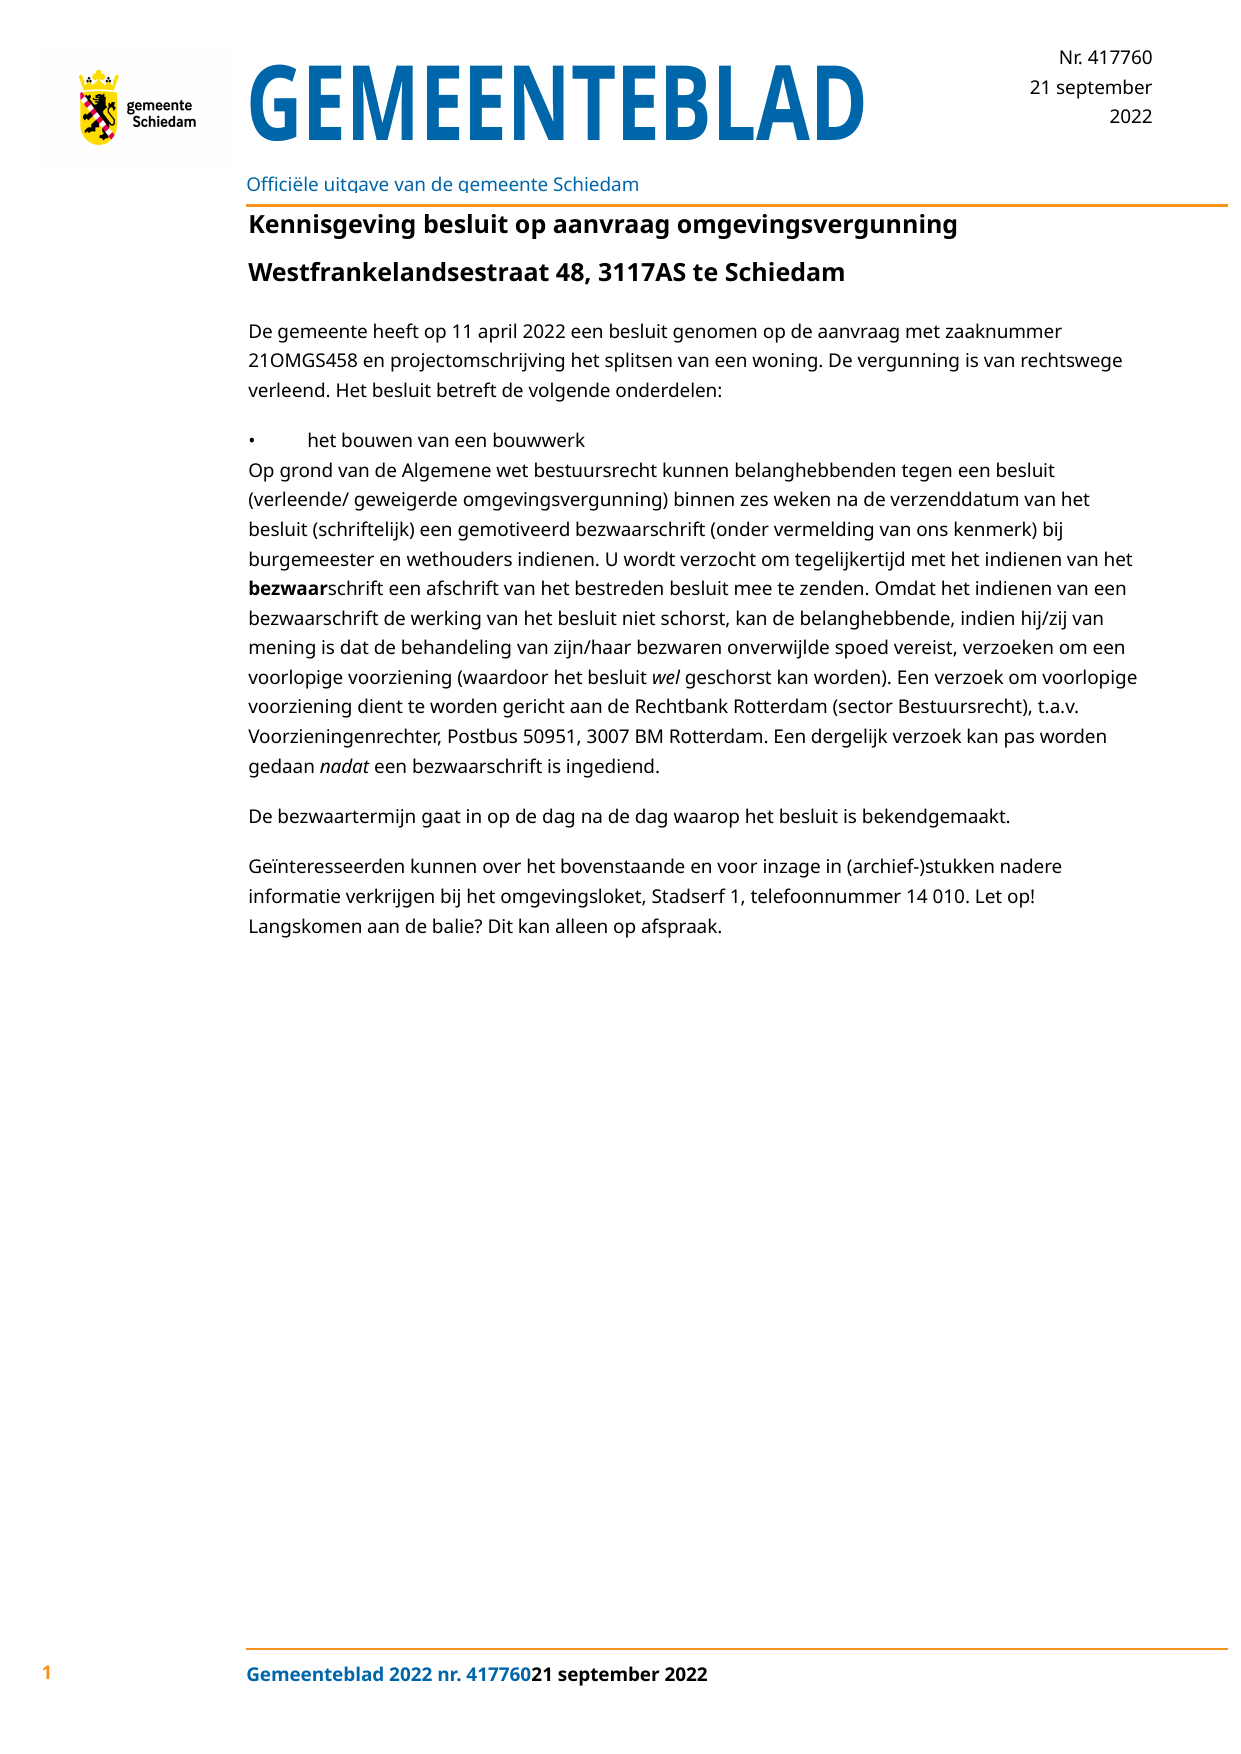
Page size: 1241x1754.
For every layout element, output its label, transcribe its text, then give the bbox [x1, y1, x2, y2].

text Kennisgeving besluit op aanvraag omgevingsvergunning Westfrankelandsestraat 48, 3117AS te Schiedam [248, 207, 1152, 288]
list het bouwen van een bouwwerk [248, 427, 1152, 453]
text Geïnteresseerden kunnen over het bovenstaande en voor inzage in (archief-)stukken nadere informatie verkrijgen bij het omgevingsloket, Stadserf 1, telefoonnummer 14 010. Let op! Langskomen aan de balie? Dit kan alleen op afspraak. [248, 854, 1152, 939]
picture [41, 47, 231, 172]
text Op grond van de Algemene wet bestuursrecht kunnen belanghebbenden tegen een besluit (verleende/ geweigerde omgevingsvergunning) binnen zes weken na de verzenddatum van het besluit (schriftelijk) een gemotiveerd bezwaarschrift (onder vermelding van ons kenmerk) bij burgemeester en wethouders indienen. U wordt verzocht om tegelijkertijd met het indienen van het bezwaarschrift een afschrift van het bestreden besluit mee te zenden. Omdat het indienen van een bezwaarschrift de werking van het besluit niet schorst, kan de belanghebbende, indien hij/zij van mening is dat de behandeling van zijn/haar bezwaren onverwijlde spoed vereist, verzoeken om een voorlopige voorziening (waardoor het besluit wel geschorst kan worden). Een verzoek om voorlopige voorziening dient te worden gericht aan de Rechtbank Rotterdam (sector Bestuursrecht), t.a.v. Voorzieningenrechter, Postbus 50951, 3007 BM Rotterdam. Een dergelijk verzoek kan pas worden gedaan nadat een bezwaarschrift is ingediend. [248, 457, 1152, 779]
text De bezwaartermijn gaat in op de dag na de dag waarop het besluit is bekendgemaakt. [248, 803, 1152, 829]
text De gemeente heeft op 11 april 2022 een besluit genomen op de aanvraag met zaaknummer 21OMGS458 en projectomschrijving het splitsen van een woning. De vergunning is van rechtswege verleend. Het besluit betreft de volgende onderdelen: [248, 318, 1152, 403]
